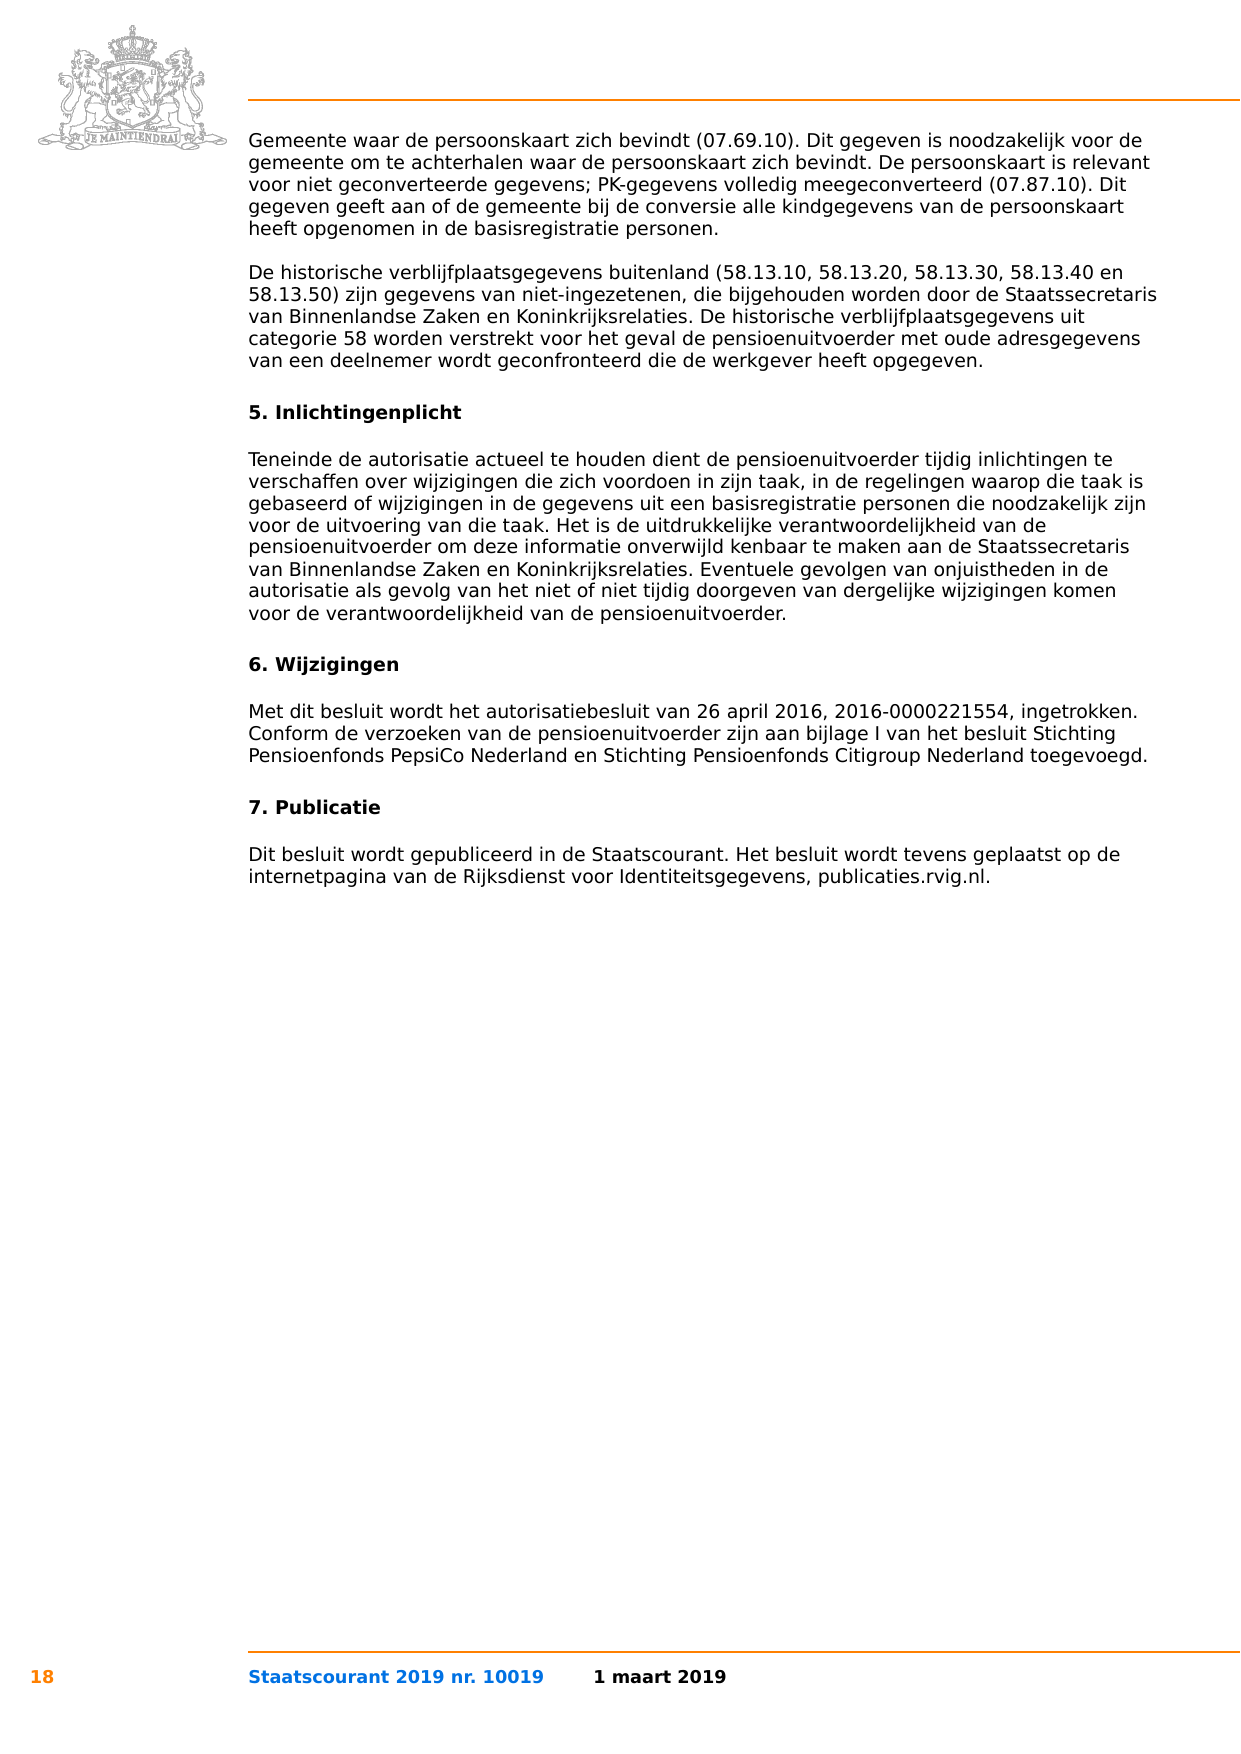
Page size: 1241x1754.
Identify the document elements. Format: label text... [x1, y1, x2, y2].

text Dit besluit wordt gepubliceerd in de Staatscourant. Het besluit wordt tevens geplaatst op de internetpagina van de Rijksdienst voor Identiteitsgegevens, publicaties.rvig.nl. [248, 844, 1163, 888]
text Met dit besluit wordt het autorisatiebesluit van 26 april 2016, 2016-0000221554, ingetrokken. Conform de verzoeken van de pensioenuitvoerder zijn aan bijlage I van het besluit Stichting Pensioenfonds PepsiCo Nederland en Stichting Pensioenfonds Citigroup Nederland toegevoegd. [248, 701, 1163, 767]
text Teneinde de autorisatie actueel te houden dient de pensioenuitvoerder tijdig inlichtingen te verschaffen over wijzigingen die zich voordoen in zijn taak, in de regelingen waarop die taak is gebaseerd of wijzigingen in de gegevens uit een basisregistratie personen die noodzakelijk zijn voor de uitvoering van die taak. Het is de uitdrukkelijke verantwoordelijkheid van de pensioenuitvoerder om deze informatie onverwijld kenbaar te maken aan de Staatssecretaris van Binnenlandse Zaken en Koninkrijksrelaties. Eventuele gevolgen van onjuistheden in de autorisatie als gevolg van het niet of niet tijdig doorgeven van dergelijke wijzigingen komen voor de verantwoordelijkheid van de pensioenuitvoerder. [248, 448, 1163, 624]
subtitle 5. Inlichtingenplicht [248, 402, 1163, 423]
picture [38, 25, 227, 150]
text Gemeente waar de persoonskaart zich bevindt (07.69.10). Dit gegeven is noodzakelijk voor de gemeente om te achterhalen waar de persoonskaart zich bevindt. De persoonskaart is relevant voor niet geconverteerde gegevens; PK-gegevens volledig meegeconverteerd (07.87.10). Dit gegeven geeft aan of de gemeente bij de conversie alle kindgegevens van de persoonskaart heeft opgenomen in de basisregistratie personen. [248, 130, 1163, 240]
subtitle 7. Publicatie [248, 797, 1163, 819]
text De historische verblijfplaatsgegevens buitenland (58.13.10, 58.13.20, 58.13.30, 58.13.40 en 58.13.50) zijn gegevens van niet-ingezetenen, die bijgehouden worden door de Staatssecretaris van Binnenlandse Zaken en Koninkrijksrelaties. De historische verblijfplaatsgegevens uit categorie 58 worden verstrekt voor het geval de pensioenuitvoerder met oude adresgegevens van een deelnemer wordt geconfronteerd die de werkgever heeft opgegeven. [248, 262, 1163, 372]
subtitle 6. Wijzigingen [248, 654, 1163, 676]
